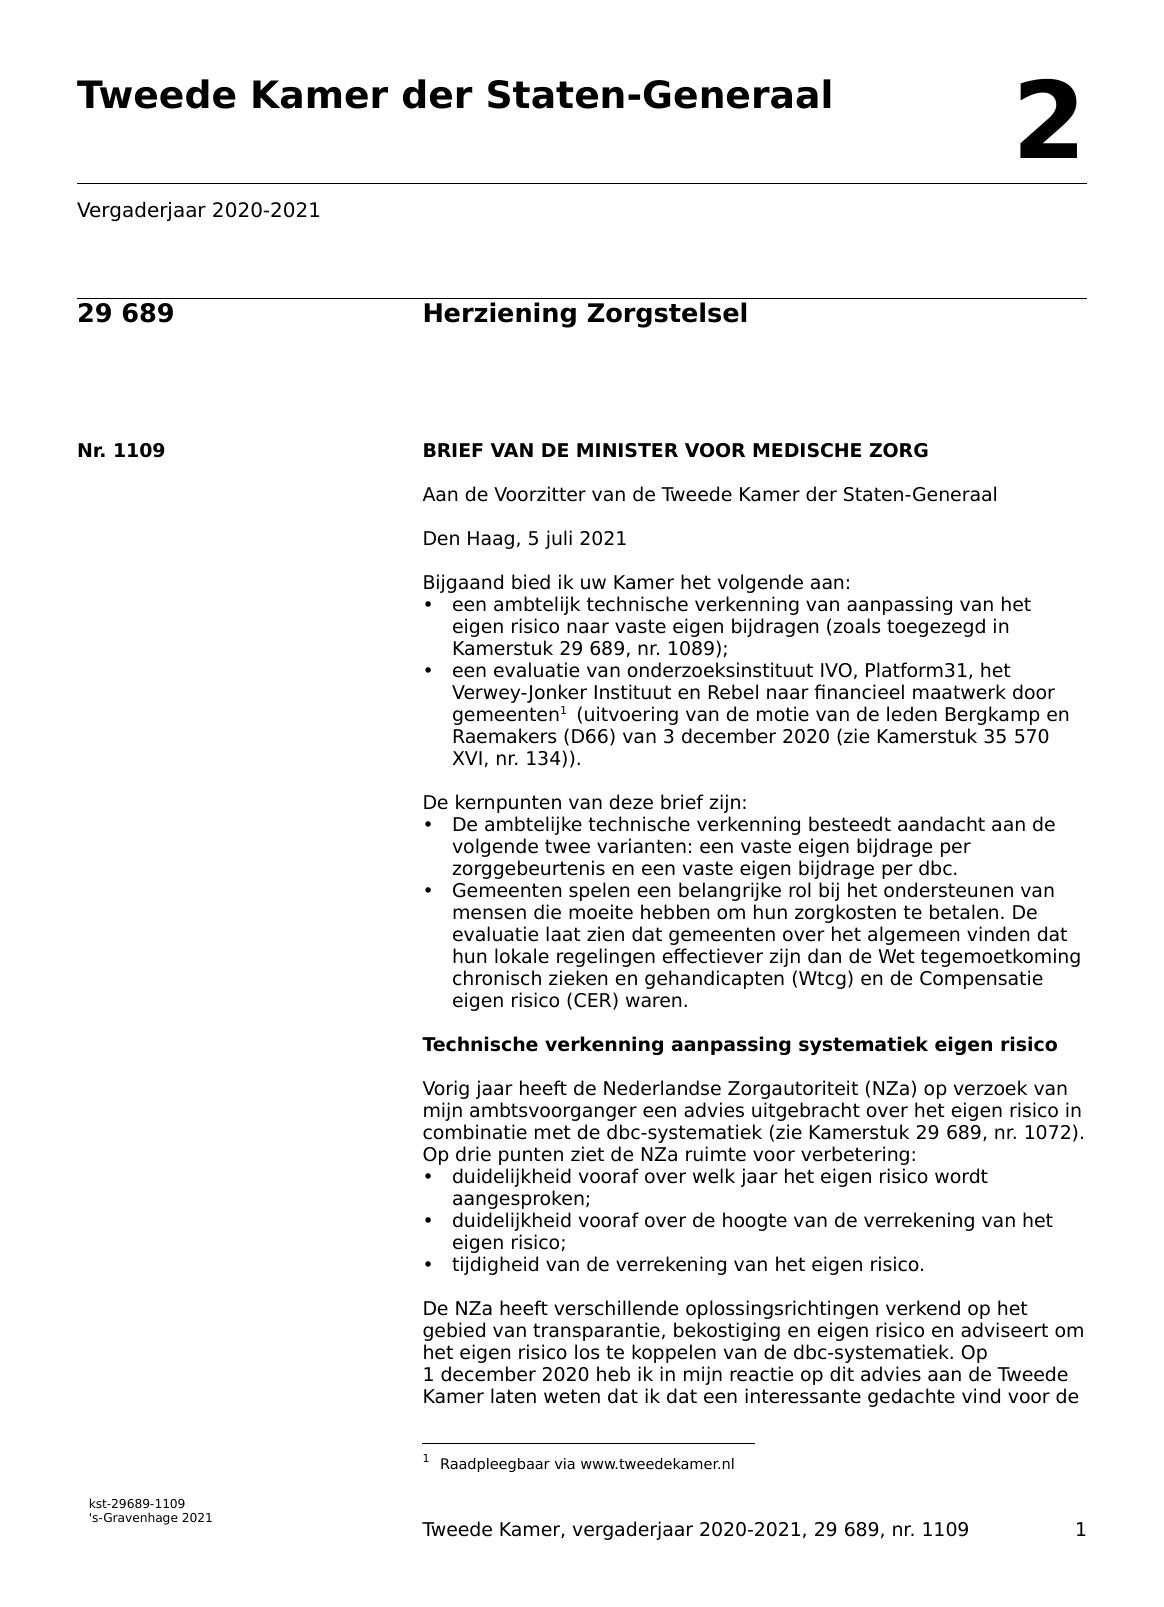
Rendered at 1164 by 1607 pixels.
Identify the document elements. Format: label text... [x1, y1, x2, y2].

subtitle Technische verkenning aanpassing systematiek eigen risico [422, 1034, 1087, 1056]
text • tijdigheid van de verrekening van het eigen risico. [422, 1254, 1087, 1276]
text Aan de Voorzitter van de Tweede Kamer der Staten-Generaal [422, 484, 1087, 506]
text Den Haag, 5 juli 2021 [422, 528, 1087, 550]
table_cell Vergaderjaar 2020-2021 [77, 184, 1087, 298]
text kst-29689-1109 [88, 1497, 323, 1511]
table_header Tweede Kamer der Staten-Generaal [77, 59, 886, 183]
text De kernpunten van deze brief zijn: [422, 792, 1087, 814]
table_header 2 [886, 59, 1087, 183]
text • een ambtelijk technische verkenning van aanpassing van het eigen risico naar vaste eigen bijdragen (zoals toegezegd in Kamerstuk 29 689, nr. 1089); [422, 594, 1087, 660]
text De NZa heeft verschillende oplossingsrichtingen verkend op het gebied van transparantie, bekostiging en eigen risico en adviseert om het eigen risico los te koppelen van de dbc-systematiek. Op 1 december 2020 heb ik in mijn reactie op dit advies aan de Tweede Kamer laten weten dat ik dat een interessante gedachte vind voor de [422, 1298, 1087, 1408]
subtitle Nr. 1109 BRIEF VAN DE MINISTER VOOR MEDISCHE ZORG [77, 440, 1087, 462]
text Vorig jaar heeft de Nederlandse Zorgautoriteit (NZa) op verzoek van mijn ambtsvoorganger een advies uitgebracht over het eigen risico in combinatie met de dbc-systematiek (zie Kamerstuk 29 689, nr. 1072). Op drie punten ziet de NZa ruimte voor verbetering: [422, 1078, 1087, 1166]
text Bijgaand bied ik uw Kamer het volgende aan: [422, 572, 1087, 594]
text • duidelijkheid vooraf over welk jaar het eigen risico wordt aangesproken; [422, 1166, 1087, 1210]
text Raadpleegbaar via www.tweedekamer.nl [422, 1452, 1087, 1474]
subtitle 29 689 Herziening Zorgstelsel [77, 299, 1087, 329]
text 's-Gravenhage 2021 [88, 1511, 323, 1525]
text • Gemeenten spelen een belangrijke rol bij het ondersteunen van mensen die moeite hebben om hun zorgkosten te betalen. De evaluatie laat zien dat gemeenten over het algemeen vinden dat hun lokale regelingen effectiever zijn dan de Wet tegemoetkoming chronisch zieken en gehandicapten (Wtcg) en de Compensatie eigen risico (CER) waren. [422, 880, 1087, 1012]
text • duidelijkheid vooraf over de hoogte van de verrekening van het eigen risico; [422, 1210, 1087, 1254]
text • De ambtelijke technische verkenning besteedt aandacht aan de volgende twee varianten: een vaste eigen bijdrage per zorggebeurtenis en een vaste eigen bijdrage per dbc. [422, 814, 1087, 880]
text • een evaluatie van onderzoeksinstituut IVO, Platform31, het Verwey-Jonker Instituut en Rebel naar financieel maatwerk door gemeenten (uitvoering van de motie van de leden Bergkamp en Raemakers (D66) van 3 december 2020 (zie Kamerstuk 35 570 XVI, nr. 134)). [422, 660, 1087, 770]
